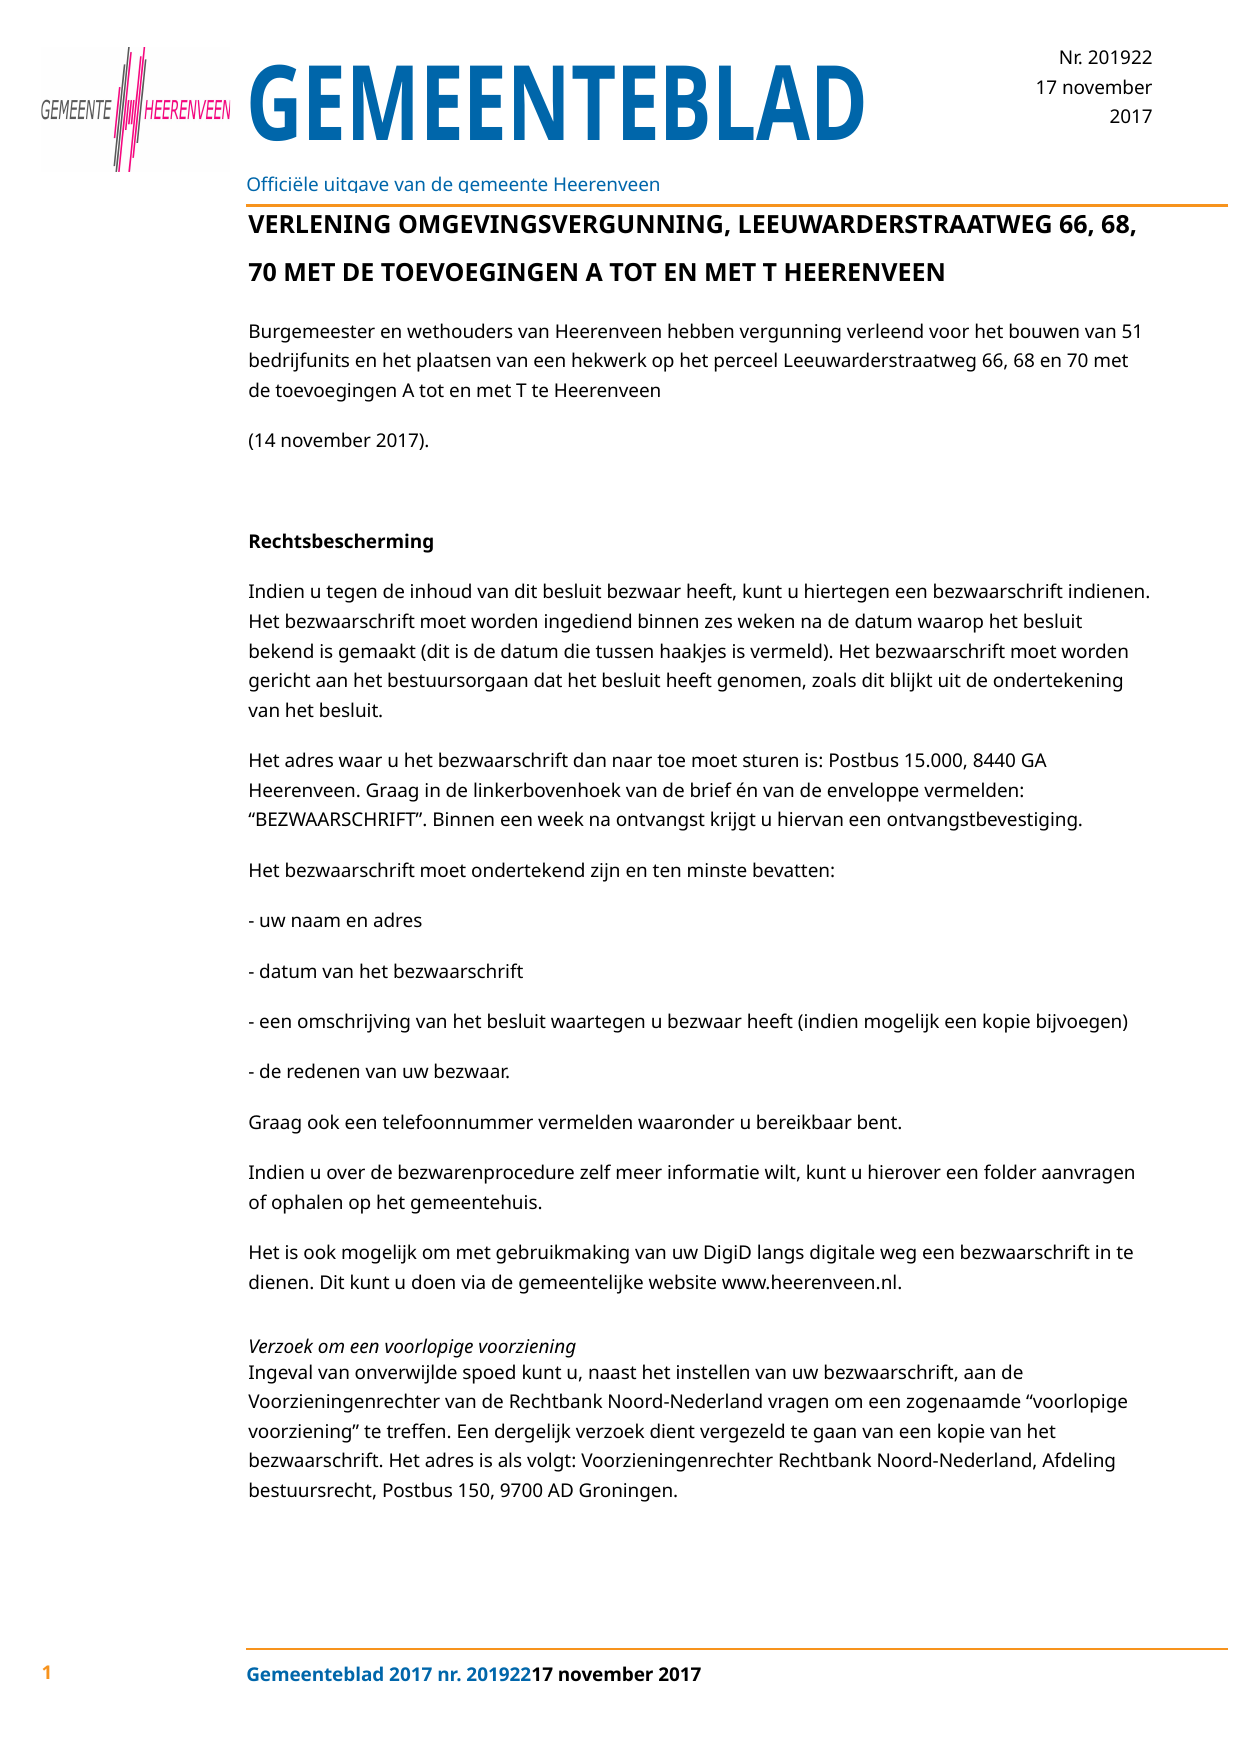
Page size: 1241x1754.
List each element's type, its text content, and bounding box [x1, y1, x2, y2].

text Burgemeester en wethouders van Heerenveen hebben vergunning verleend voor het bouwen van 51 bedrijfunits en het plaatsen van een hekwerk op het perceel Leeuwarderstraatweg 66, 68 en 70 met de toevoegingen A tot en met T te Heerenveen [248, 318, 1152, 403]
text - een omschrijving van het besluit waartegen u bezwaar heeft (indien mogelijk een kopie bijvoegen) [248, 1008, 1152, 1034]
text Het bezwaarschrift moet ondertekend zijn en ten minste bevatten: [248, 857, 1152, 883]
text Het is ook mogelijk om met gebruikmaking van uw DigiD langs digitale weg een bezwaarschrift in te dienen. Dit kunt u doen via de gemeentelijke website www.heerenveen.nl. [248, 1239, 1152, 1295]
text Ingeval van onverwijlde spoed kunt u, naast het instellen van uw bezwaarschrift, aan de Voorzieningenrechter van de Rechtbank Noord-Nederland vragen om een zogenaamde “voorlopige voorziening” te treffen. Een dergelijk verzoek dient vergezeld te gaan van een kopie van het bezwaarschrift. Het adres is als volgt: Voorzieningenrechter Rechtbank Noord-Nederland, Afdeling bestuursrecht, Postbus 150, 9700 AD Groningen. [248, 1359, 1152, 1503]
text Rechtsbescherming [248, 528, 1152, 554]
text Indien u tegen de inhoud van dit besluit bezwaar heeft, kunt u hiertegen een bezwaarschrift indienen. Het bezwaarschrift moet worden ingediend binnen zes weken na de datum waarop het besluit bekend is gemaakt (dit is de datum die tussen haakjes is vermeld). Het bezwaarschrift moet worden gericht aan het bestuursorgaan dat het besluit heeft genomen, zoals dit blijkt uit de ondertekening van het besluit. [248, 579, 1152, 723]
text Indien u over de bezwarenprocedure zelf meer informatie wilt, kunt u hierover een folder aanvragen of ophalen op het gemeentehuis. [248, 1159, 1152, 1215]
text (14 november 2017). [248, 427, 1152, 453]
text Graag ook een telefoonnummer vermelden waaronder u bereikbaar bent. [248, 1109, 1152, 1135]
text Verzoek om een voorlopige voorziening [248, 1333, 1152, 1359]
text - uw naam en adres [248, 907, 1152, 933]
text - de redenen van uw bezwaar. [248, 1059, 1152, 1084]
text VERLENING OMGEVINGSVERGUNNING, LEEUWARDERSTRAATWEG 66, 68, 70 MET DE TOEVOEGINGEN A TOT EN MET T HEERENVEEN [248, 207, 1152, 288]
text Het adres waar u het bezwaarschrift dan naar toe moet sturen is: Postbus 15.000, 8440 GA Heerenveen. Graag in de linkerbovenhoek van de brief én van de enveloppe vermelden: “BEZWAARSCHRIFT”. Binnen een week na ontvangst krijgt u hiervan een ontvangstbevestiging. [248, 747, 1152, 832]
picture [41, 47, 231, 172]
text - datum van het bezwaarschrift [248, 958, 1152, 984]
